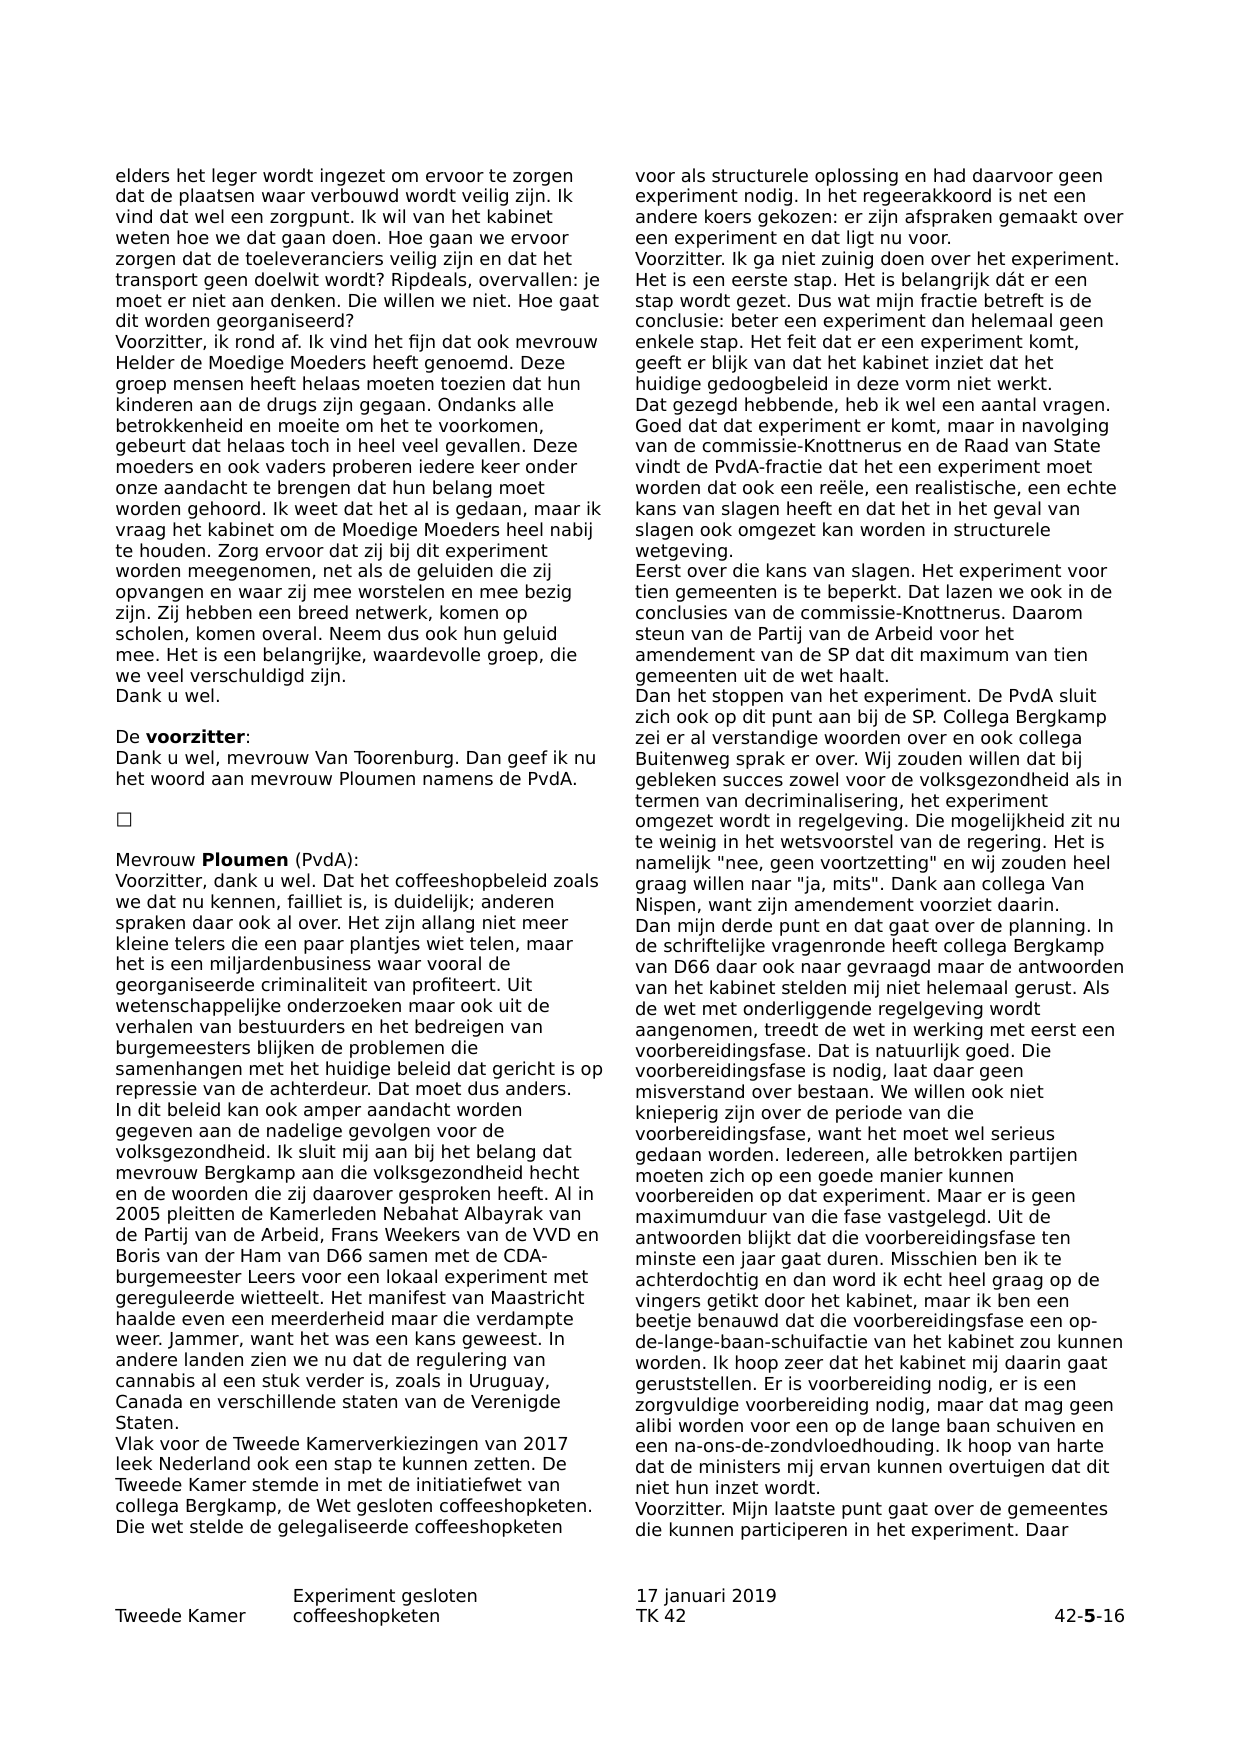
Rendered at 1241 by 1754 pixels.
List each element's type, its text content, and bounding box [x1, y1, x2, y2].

text Voorzitter, ik rond af. Ik vind het fijn dat ook mevrouw Helder de Moedige Moeders heeft genoemd. Deze groep mensen heeft helaas moeten toezien dat hun kinderen aan de drugs zijn gegaan. Ondanks alle betrokkenheid en moeite om het te voorkomen, gebeurt dat helaas toch in heel veel gevallen. Deze moeders en ook vaders proberen iedere keer onder onze aandacht te brengen dat hun belang moet worden gehoord. Ik weet dat het al is gedaan, maar ik vraag het kabinet om de Moedige Moeders heel nabij te houden. Zorg ervoor dat zij bij dit experiment worden meegenomen, net als de geluiden die zij opvangen en waar zij mee worstelen en mee bezig zijn. Zij hebben een breed netwerk, komen op scholen, komen overal. Neem dus ook hun geluid mee. Het is een belangrijke, waardevolle groep, die we veel verschuldigd zijn. [115, 332, 605, 686]
text De voorzitter: [115, 727, 605, 748]
text Vlak voor de Tweede Kamerverkiezingen van 2017 leek Nederland ook een stap te kunnen zetten. De Tweede Kamer stemde in met de initiatiefwet van collega Bergkamp, de Wet gesloten coffeeshopketen. Die wet stelde de gelegaliseerde coffeeshopketen [115, 1433, 605, 1537]
text Dan het stoppen van het experiment. De PvdA sluit zich ook op dit punt aan bij de SP. Collega Bergkamp zei er al verstandige woorden over en ook collega Buitenweg sprak er over. Wij zouden willen dat bij gebleken succes zowel voor de volksgezondheid als in termen van decriminalisering, het experiment omgezet wordt in regelgeving. Die mogelijkheid zit nu te weinig in het wetsvoorstel van de regering. Het is namelijk "nee, geen voortzetting" en wij zouden heel graag willen naar "ja, mits". Dank aan collega Van Nispen, want zijn amendement voorziet daarin. [635, 686, 1125, 915]
text Mevrouw Ploumen (PvdA): [115, 850, 605, 871]
text ⬜ [115, 809, 605, 830]
text In dit beleid kan ook amper aandacht worden gegeven aan de nadelige gevolgen voor de volksgezondheid. Ik sluit mij aan bij het belang dat mevrouw Bergkamp aan die volksgezondheid hecht en de woorden die zij daarover gesproken heeft. Al in 2005 pleitten de Kamerleden Nebahat Albayrak van de Partij van de Arbeid, Frans Weekers van de VVD en Boris van der Ham van D66 samen met de CDA-burgemeester Leers voor een lokaal experiment met gereguleerde wietteelt. Het manifest van Maastricht haalde even een meerderheid maar die verdampte weer. Jammer, want het was een kans geweest. In andere landen zien we nu dat de regulering van cannabis al een stuk verder is, zoals in Uruguay, Canada en verschillende staten van de Verenigde Staten. [115, 1100, 605, 1433]
text elders het leger wordt ingezet om ervoor te zorgen dat de plaatsen waar verbouwd wordt veilig zijn. Ik vind dat wel een zorgpunt. Ik wil van het kabinet weten hoe we dat gaan doen. Hoe gaan we ervoor zorgen dat de toeleveranciers veilig zijn en dat het transport geen doelwit wordt? Ripdeals, overvallen: je moet er niet aan denken. Die willen we niet. Hoe gaat dit worden georganiseerd? [115, 165, 605, 332]
text Dan mijn derde punt en dat gaat over de planning. In de schriftelijke vragenronde heeft collega Bergkamp van D66 daar ook naar gevraagd maar de antwoorden van het kabinet stelden mij niet helemaal gerust. Als de wet met onderliggende regelgeving wordt aangenomen, treedt de wet in werking met eerst een voorbereidingsfase. Dat is natuurlijk goed. Die voorbereidingsfase is nodig, laat daar geen misverstand over bestaan. We willen ook niet knieperig zijn over de periode van die voorbereidingsfase, want het moet wel serieus gedaan worden. Iedereen, alle betrokken partijen moeten zich op een goede manier kunnen voorbereiden op dat experiment. Maar er is geen maximumduur van die fase vastgelegd. Uit de antwoorden blijkt dat die voorbereidingsfase ten minste een jaar gaat duren. Misschien ben ik te achterdochtig en dan word ik echt heel graag op de vingers getikt door het kabinet, maar ik ben een beetje benauwd dat die voorbereidingsfase een op-de-lange-baan-schuifactie van het kabinet zou kunnen worden. Ik hoop zeer dat het kabinet mij daarin gaat geruststellen. Er is voorbereiding nodig, er is een zorgvuldige voorbereiding nodig, maar dat mag geen alibi worden voor een op de lange baan schuiven en een na-ons-de-zondvloedhouding. Ik hoop van harte dat de ministers mij ervan kunnen overtuigen dat dit niet hun inzet wordt. [635, 915, 1125, 1499]
text Voorzitter. Mijn laatste punt gaat over de gemeentes die kunnen participeren in het experiment. Daar [635, 1499, 1125, 1540]
text Eerst over die kans van slagen. Het experiment voor tien gemeenten is te beperkt. Dat lazen we ook in de conclusies van de commissie-Knottnerus. Daarom steun van de Partij van de Arbeid voor het amendement van de SP dat dit maximum van tien gemeenten uit de wet haalt. [635, 561, 1125, 686]
text Voorzitter. Ik ga niet zuinig doen over het experiment. Het is een eerste stap. Het is belangrijk dát er een stap wordt gezet. Dus wat mijn fractie betreft is de conclusie: beter een experiment dan helemaal geen enkele stap. Het feit dat er een experiment komt, geeft er blijk van dat het kabinet inziet dat het huidige gedoogbeleid in deze vorm niet werkt. [635, 249, 1125, 394]
text Dank u wel. [115, 686, 605, 707]
text Voorzitter, dank u wel. Dat het coffeeshopbeleid zoals we dat nu kennen, failliet is, is duidelijk; anderen spraken daar ook al over. Het zijn allang niet meer kleine telers die een paar plantjes wiet telen, maar het is een miljardenbusiness waar vooral de georganiseerde criminaliteit van profiteert. Uit wetenschappelijke onderzoeken maar ook uit de verhalen van bestuurders en het bedreigen van burgemeesters blijken de problemen die samenhangen met het huidige beleid dat gericht is op repressie van de achterdeur. Dat moet dus anders. [115, 871, 605, 1100]
text voor als structurele oplossing en had daarvoor geen experiment nodig. In het regeerakkoord is net een andere koers gekozen: er zijn afspraken gemaakt over een experiment en dat ligt nu voor. [635, 165, 1125, 249]
text Dank u wel, mevrouw Van Toorenburg. Dan geef ik nu het woord aan mevrouw Ploumen namens de PvdA. [115, 748, 605, 789]
text Dat gezegd hebbende, heb ik wel een aantal vragen. Goed dat dat experiment er komt, maar in navolging van de commissie-Knottnerus en de Raad van State vindt de PvdA-fractie dat het een experiment moet worden dat ook een reële, een realistische, een echte kans van slagen heeft en dat het in het geval van slagen ook omgezet kan worden in structurele wetgeving. [635, 394, 1125, 561]
